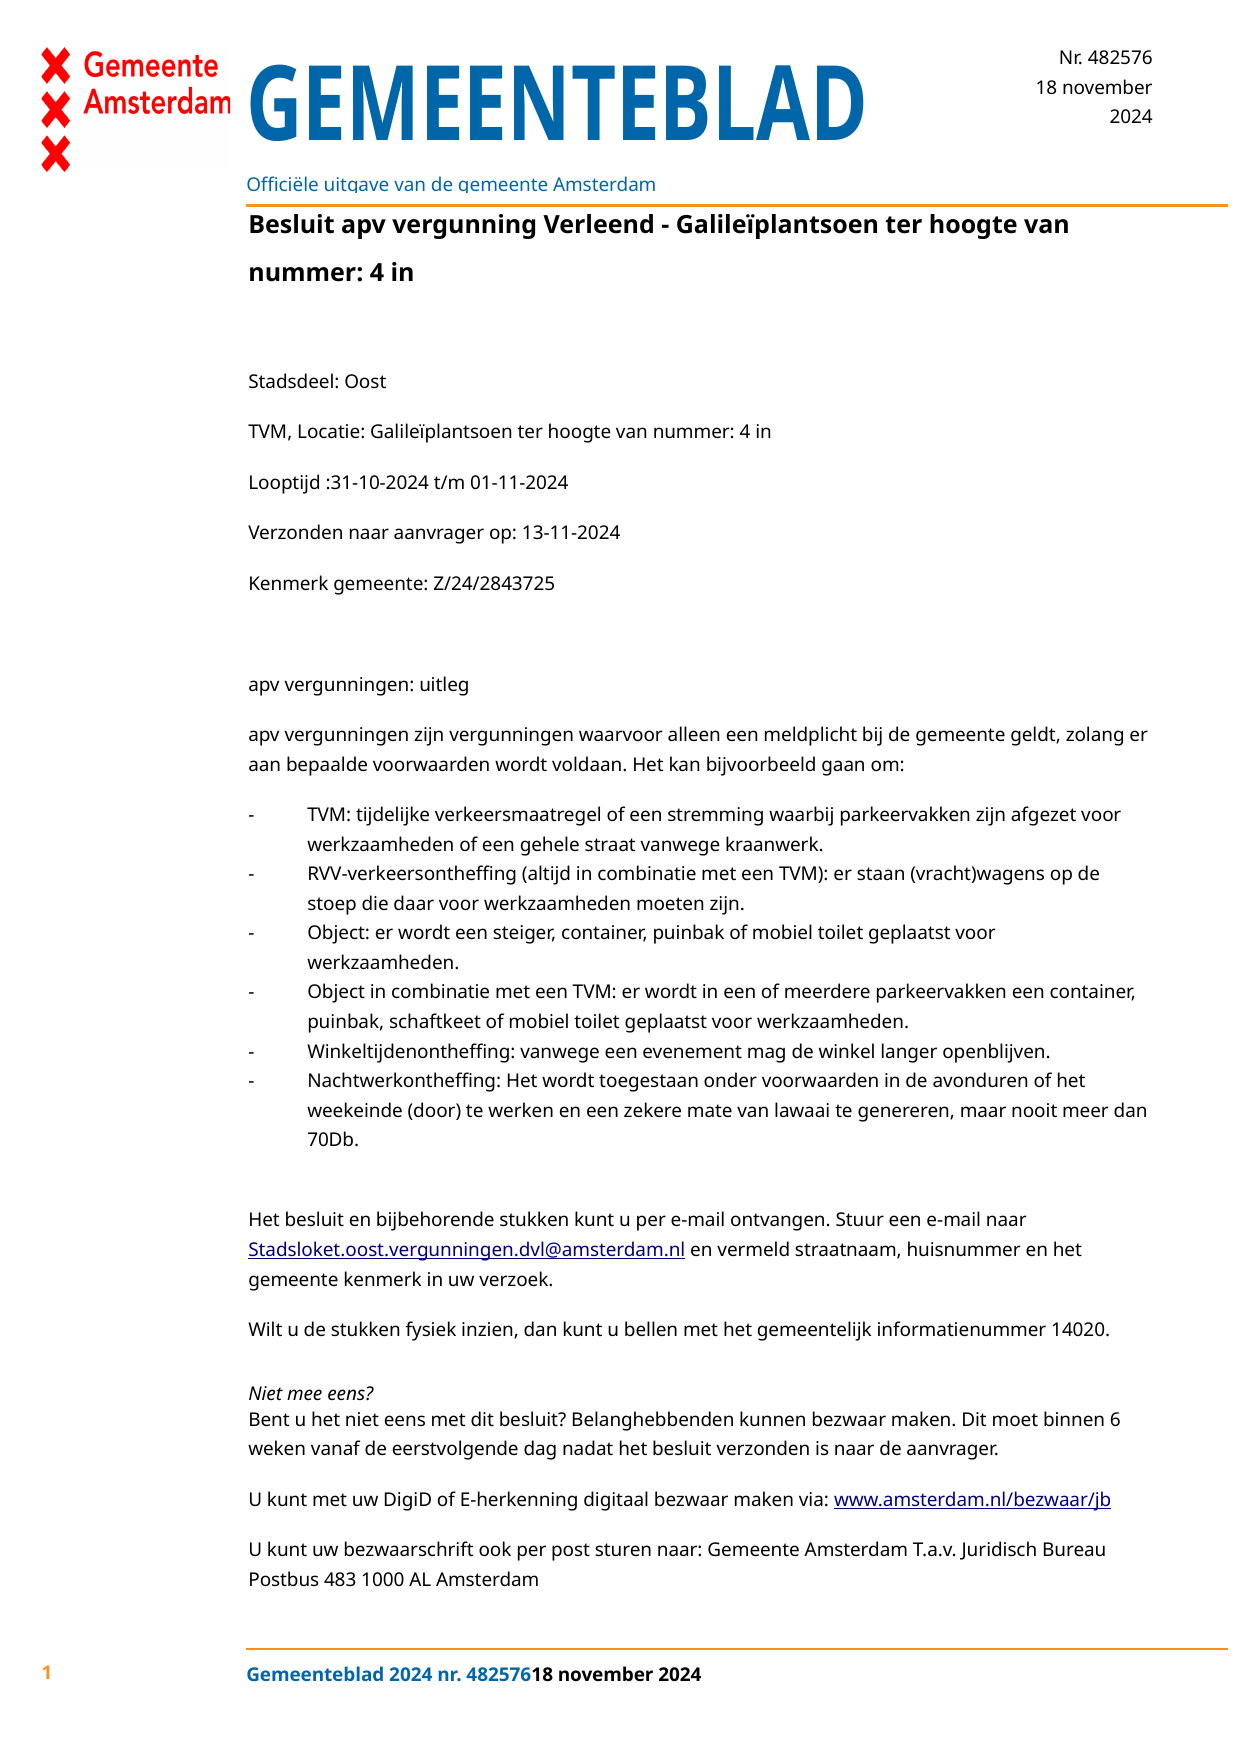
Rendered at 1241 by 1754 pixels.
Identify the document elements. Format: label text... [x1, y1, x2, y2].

text Kenmerk gemeente: Z/24/2843725 [248, 570, 1152, 596]
list Object in combinatie met een TVM: er wordt in een of meerdere parkeervakken een container, puinbak, schaftkeet of mobiel toilet geplaatst voor werkzaamheden. [248, 979, 1152, 1034]
text TVM, Locatie: Galileïplantsoen ter hoogte van nummer: 4 in [248, 419, 1152, 444]
text Het besluit en bijbehorende stukken kunt u per e-mail ontvangen. Stuur een e-mail naar Stadsloket.oost.vergunningen.dvl@amsterdam.nl en vermeld straatnaam, huisnummer en het gemeente kenmerk in uw verzoek. [248, 1207, 1152, 1292]
text Wilt u de stukken fysiek inzien, dan kunt u bellen met het gemeentelijk informatienummer 14020. [248, 1316, 1152, 1342]
text Looptijd :31-10-2024 t/m 01-11-2024 [248, 469, 1152, 495]
picture [41, 47, 231, 172]
list Nachtwerkontheffing: Het wordt toegestaan onder voorwaarden in de avonduren of het weekeinde (door) te werken en een zekere mate van lawaai te genereren, maar nooit meer dan 70Db. [248, 1067, 1152, 1152]
text Besluit apv vergunning Verleend - Galileïplantsoen ter hoogte van nummer: 4 in [248, 207, 1152, 288]
text U kunt uw bezwaarschrift ook per post sturen naar: Gemeente Amsterdam T.a.v. Juridisch Bureau Postbus 483 1000 AL Amsterdam [248, 1536, 1152, 1592]
list RVV-verkeersontheffing (altijd in combinatie met een TVM): er staan (vracht)wagens op de stoep die daar voor werkzaamheden moeten zijn. [248, 860, 1152, 916]
text apv vergunningen zijn vergunningen waarvoor alleen een meldplicht bij de gemeente geldt, zolang er aan bepaalde voorwaarden wordt voldaan. Het kan bijvoorbeeld gaan om: [248, 721, 1152, 777]
text U kunt met uw DigiD of E-herkenning digitaal bezwaar maken via: www.amsterdam.nl/bezwaar/jb [248, 1486, 1152, 1512]
text Bent u het niet eens met dit besluit? Belanghebbenden kunnen bezwaar maken. Dit moet binnen 6 weken vanaf de eerstvolgende dag nadat het besluit verzonden is naar de aanvrager. [248, 1406, 1152, 1461]
text apv vergunningen: uitleg [248, 671, 1152, 697]
list Object: er wordt een steiger, container, puinbak of mobiel toilet geplaatst voor werkzaamheden. [248, 919, 1152, 975]
list TVM: tijdelijke verkeersmaatregel of een stremming waarbij parkeervakken zijn afgezet voor werkzaamheden of een gehele straat vanwege kraanwerk. [248, 801, 1152, 857]
list Winkeltijdenontheffing: vanwege een evenement mag de winkel langer openblijven. [248, 1038, 1152, 1064]
text Verzonden naar aanvrager op: 13-11-2024 [248, 519, 1152, 545]
text Stadsdeel: Oost [248, 368, 1152, 394]
text Niet mee eens? [248, 1380, 1152, 1406]
